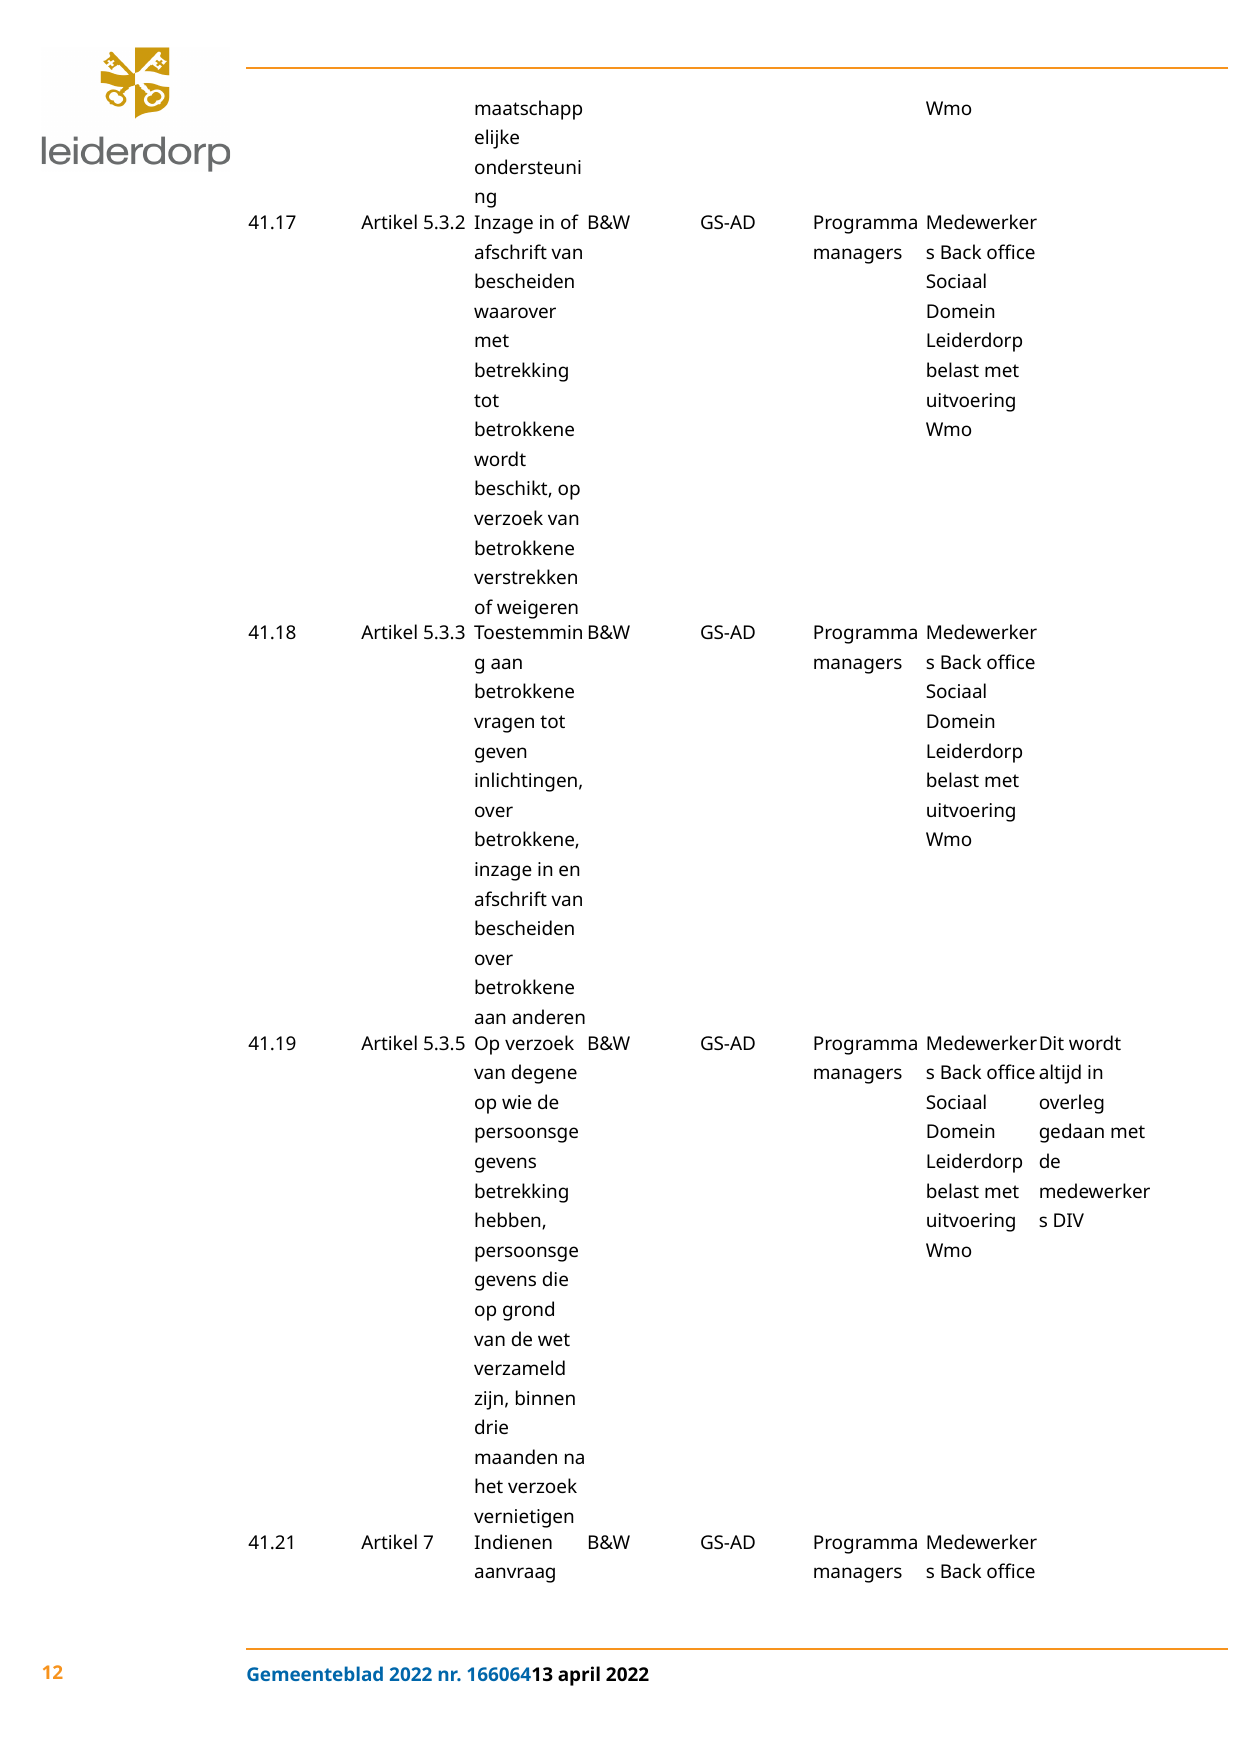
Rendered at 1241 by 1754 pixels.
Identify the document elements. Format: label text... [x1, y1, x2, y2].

table_cell B&W [587, 209, 700, 619]
table_cell GS-AD [700, 620, 813, 1030]
table_cell Wmo [926, 95, 1038, 209]
table_cell GS-AD [700, 1030, 813, 1529]
table_cell Programmamanagers [813, 620, 926, 1030]
table_cell Medewerkers Back office Sociaal Domein Leiderdorp belast met uitvoering Wmo [926, 209, 1038, 619]
table_cell GS-AD [700, 209, 813, 619]
table_cell Programmamanagers [813, 1529, 926, 1584]
table_cell Indienen aanvraag [474, 1529, 587, 1584]
table_cell B&W [587, 1030, 700, 1529]
table_cell maatschappelijke ondersteuning [474, 95, 587, 209]
table_cell Medewerkers Back office [926, 1529, 1038, 1584]
table_cell B&W [587, 620, 700, 1030]
table_cell [587, 95, 700, 209]
table_cell [1039, 620, 1152, 1030]
table_cell 41.21 [248, 1529, 361, 1584]
table_cell Artikel 5.3.2 [361, 209, 474, 619]
table_cell 41.18 [248, 620, 361, 1030]
table_cell [700, 95, 813, 209]
table_cell GS-AD [700, 1529, 813, 1584]
picture [41, 47, 231, 172]
table_cell [1039, 1529, 1152, 1584]
table_cell [248, 95, 361, 209]
table_cell Programmamanagers [813, 209, 926, 619]
table_cell Toestemming aan betrokkene vragen tot geven inlichtingen, over betrokkene, inzage in en afschrift van bescheiden over betrokkene aan anderen [474, 620, 587, 1030]
table_cell [1039, 209, 1152, 619]
table_cell [813, 95, 926, 209]
table_cell 41.19 [248, 1030, 361, 1529]
table_cell Inzage in of afschrift van bescheiden waarover met betrekking tot betrokkene wordt beschikt, op verzoek van betrokkene verstrekken of weigeren [474, 209, 587, 619]
table_cell Medewerkers Back office Sociaal Domein Leiderdorp belast met uitvoering Wmo [926, 1030, 1038, 1529]
table_cell 41.17 [248, 209, 361, 619]
table_cell Dit wordt altijd in overleg gedaan met de medewerkers DIV [1039, 1030, 1152, 1529]
table_cell Programmamanagers [813, 1030, 926, 1529]
table_cell Artikel 7 [361, 1529, 474, 1584]
table_cell B&W [587, 1529, 700, 1584]
table_cell Op verzoek van degene op wie de persoonsgegevens betrekking hebben, persoonsgegevens die op grond van de wet verzameld zijn, binnen drie maanden na het verzoek vernietigen [474, 1030, 587, 1529]
table_cell Artikel 5.3.3 [361, 620, 474, 1030]
table_cell [361, 95, 474, 209]
table_cell [1039, 95, 1152, 209]
table_cell Medewerkers Back office Sociaal Domein Leiderdorp belast met uitvoering Wmo [926, 620, 1038, 1030]
table_cell Artikel 5.3.5 [361, 1030, 474, 1529]
